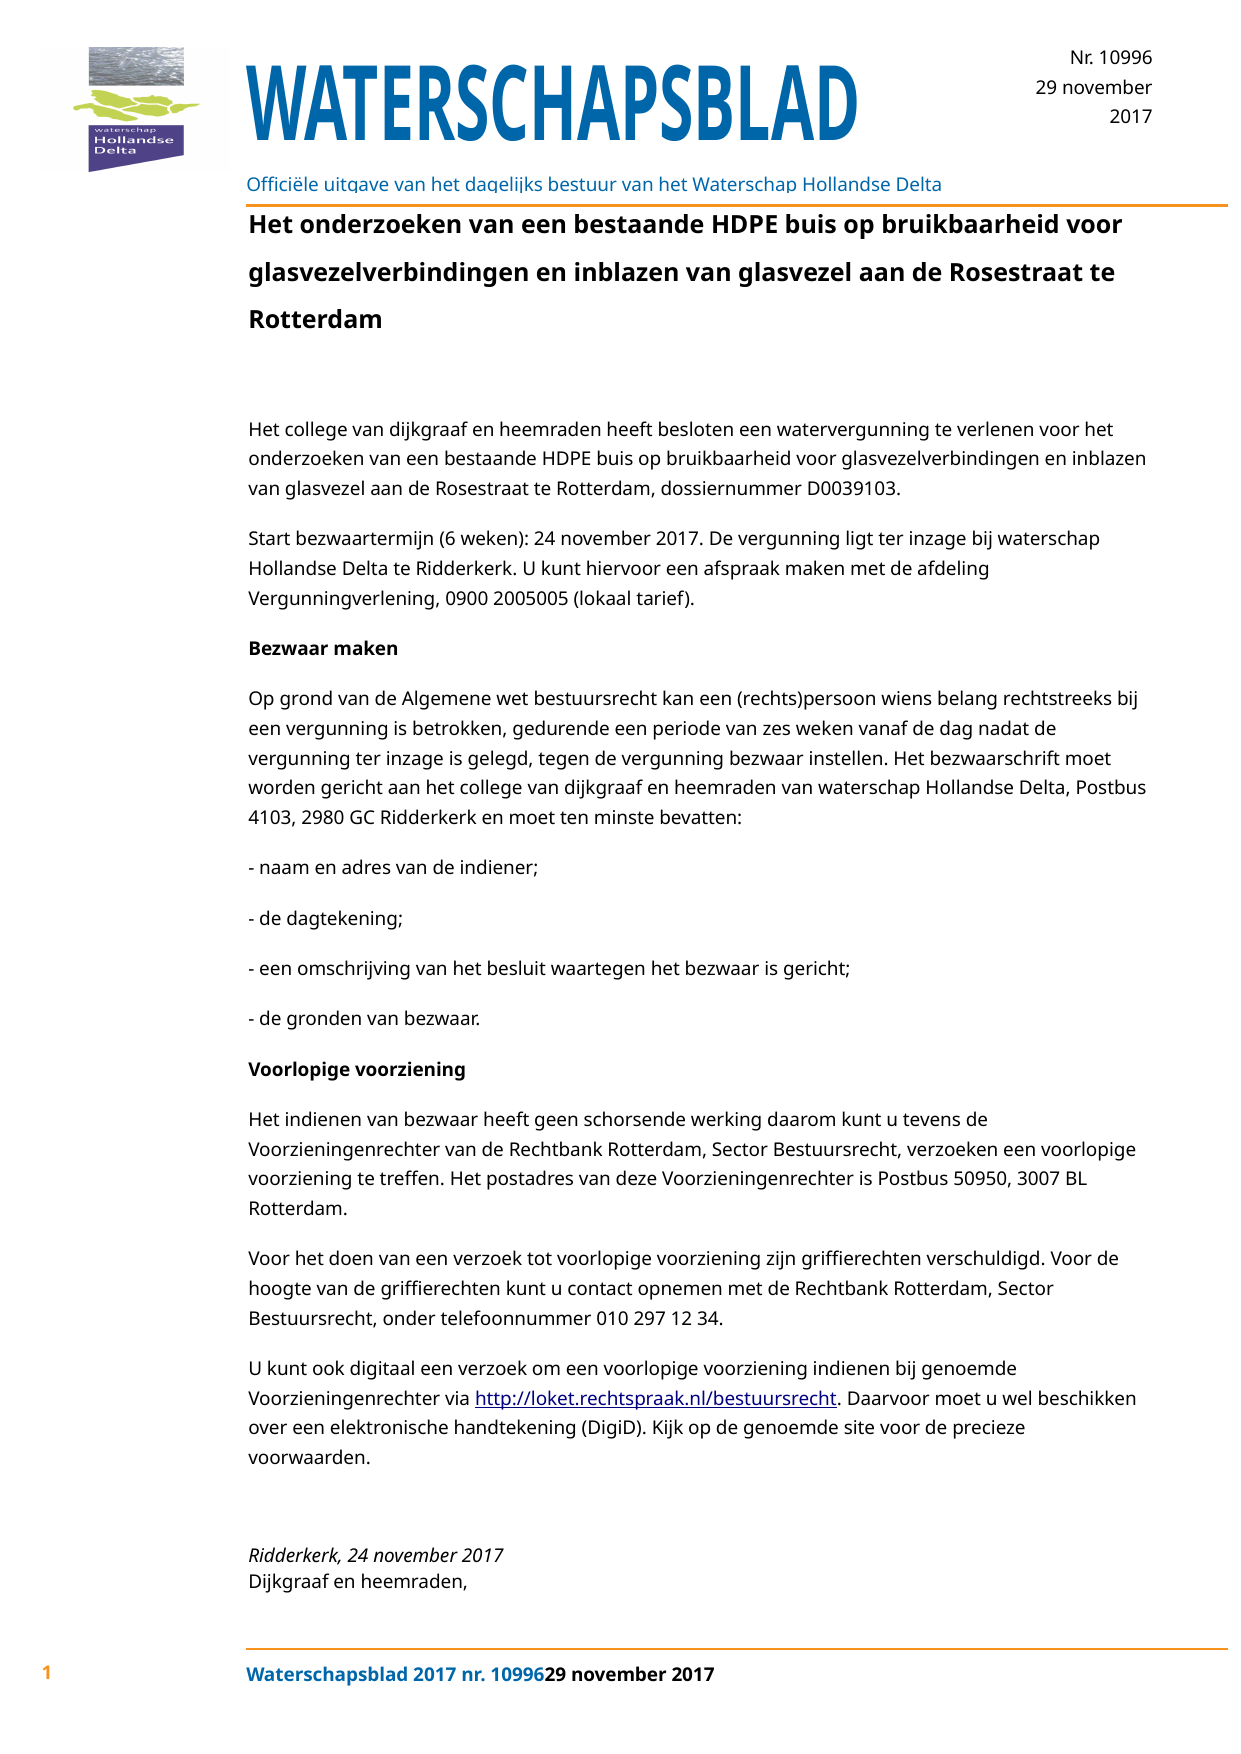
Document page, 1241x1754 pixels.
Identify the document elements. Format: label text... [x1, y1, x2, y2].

text - een omschrijving van het besluit waartegen het bezwaar is gericht; [248, 955, 1152, 981]
text Het onderzoeken van een bestaande HDPE buis op bruikbaarheid voor glasvezelverbindingen en inblazen van glasvezel aan de Rosestraat te Rotterdam [248, 207, 1152, 336]
text Bezwaar maken [248, 635, 1152, 661]
text Voorlopige voorziening [248, 1056, 1152, 1082]
text Ridderkerk, 24 november 2017 [248, 1542, 1152, 1568]
text U kunt ook digitaal een verzoek om een voorlopige voorziening indienen bij genoemde Voorzieningenrechter via http://loket.rechtspraak.nl/bestuursrecht. Daarvoor moet u wel beschikken over een elektronische handtekening (DigiD). Kijk op de genoemde site voor de precieze voorwaarden. [248, 1355, 1152, 1469]
picture [41, 47, 231, 172]
text Start bezwaartermijn (6 weken): 24 november 2017. De vergunning ligt ter inzage bij waterschap Hollandse Delta te Ridderkerk. U kunt hiervoor een afspraak maken met de afdeling Vergunningverlening, 0900 2005005 (lokaal tarief). [248, 526, 1152, 610]
text Voor het doen van een verzoek tot voorlopige voorziening zijn griffierechten verschuldigd. Voor de hoogte van de griffierechten kunt u contact opnemen met de Rechtbank Rotterdam, Sector Bestuursrecht, onder telefoonnummer 010 297 12 34. [248, 1246, 1152, 1330]
text - de dagtekening; [248, 905, 1152, 930]
text - naam en adres van de indiener; [248, 854, 1152, 880]
text Dijkgraaf en heemraden, [248, 1568, 1152, 1593]
text Het college van dijkgraaf en heemraden heeft besloten een watervergunning te verlenen voor het onderzoeken van een bestaande HDPE buis op bruikbaarheid voor glasvezelverbindingen en inblazen van glasvezel aan de Rosestraat te Rotterdam, dossiernummer D0039103. [248, 416, 1152, 501]
text Op grond van de Algemene wet bestuursrecht kan een (rechts)persoon wiens belang rechtstreeks bij een vergunning is betrokken, gedurende een periode van zes weken vanaf de dag nadat de vergunning ter inzage is gelegd, tegen de vergunning bezwaar instellen. Het bezwaarschrift moet worden gericht aan het college van dijkgraaf en heemraden van waterschap Hollandse Delta, Postbus 4103, 2980 GC Ridderkerk en moet ten minste bevatten: [248, 686, 1152, 829]
text Het indienen van bezwaar heeft geen schorsende werking daarom kunt u tevens de Voorzieningenrechter van de Rechtbank Rotterdam, Sector Bestuursrecht, verzoeken een voorlopige voorziening te treffen. Het postadres van deze Voorzieningenrechter is Postbus 50950, 3007 BL Rotterdam. [248, 1106, 1152, 1221]
text - de gronden van bezwaar. [248, 1006, 1152, 1031]
